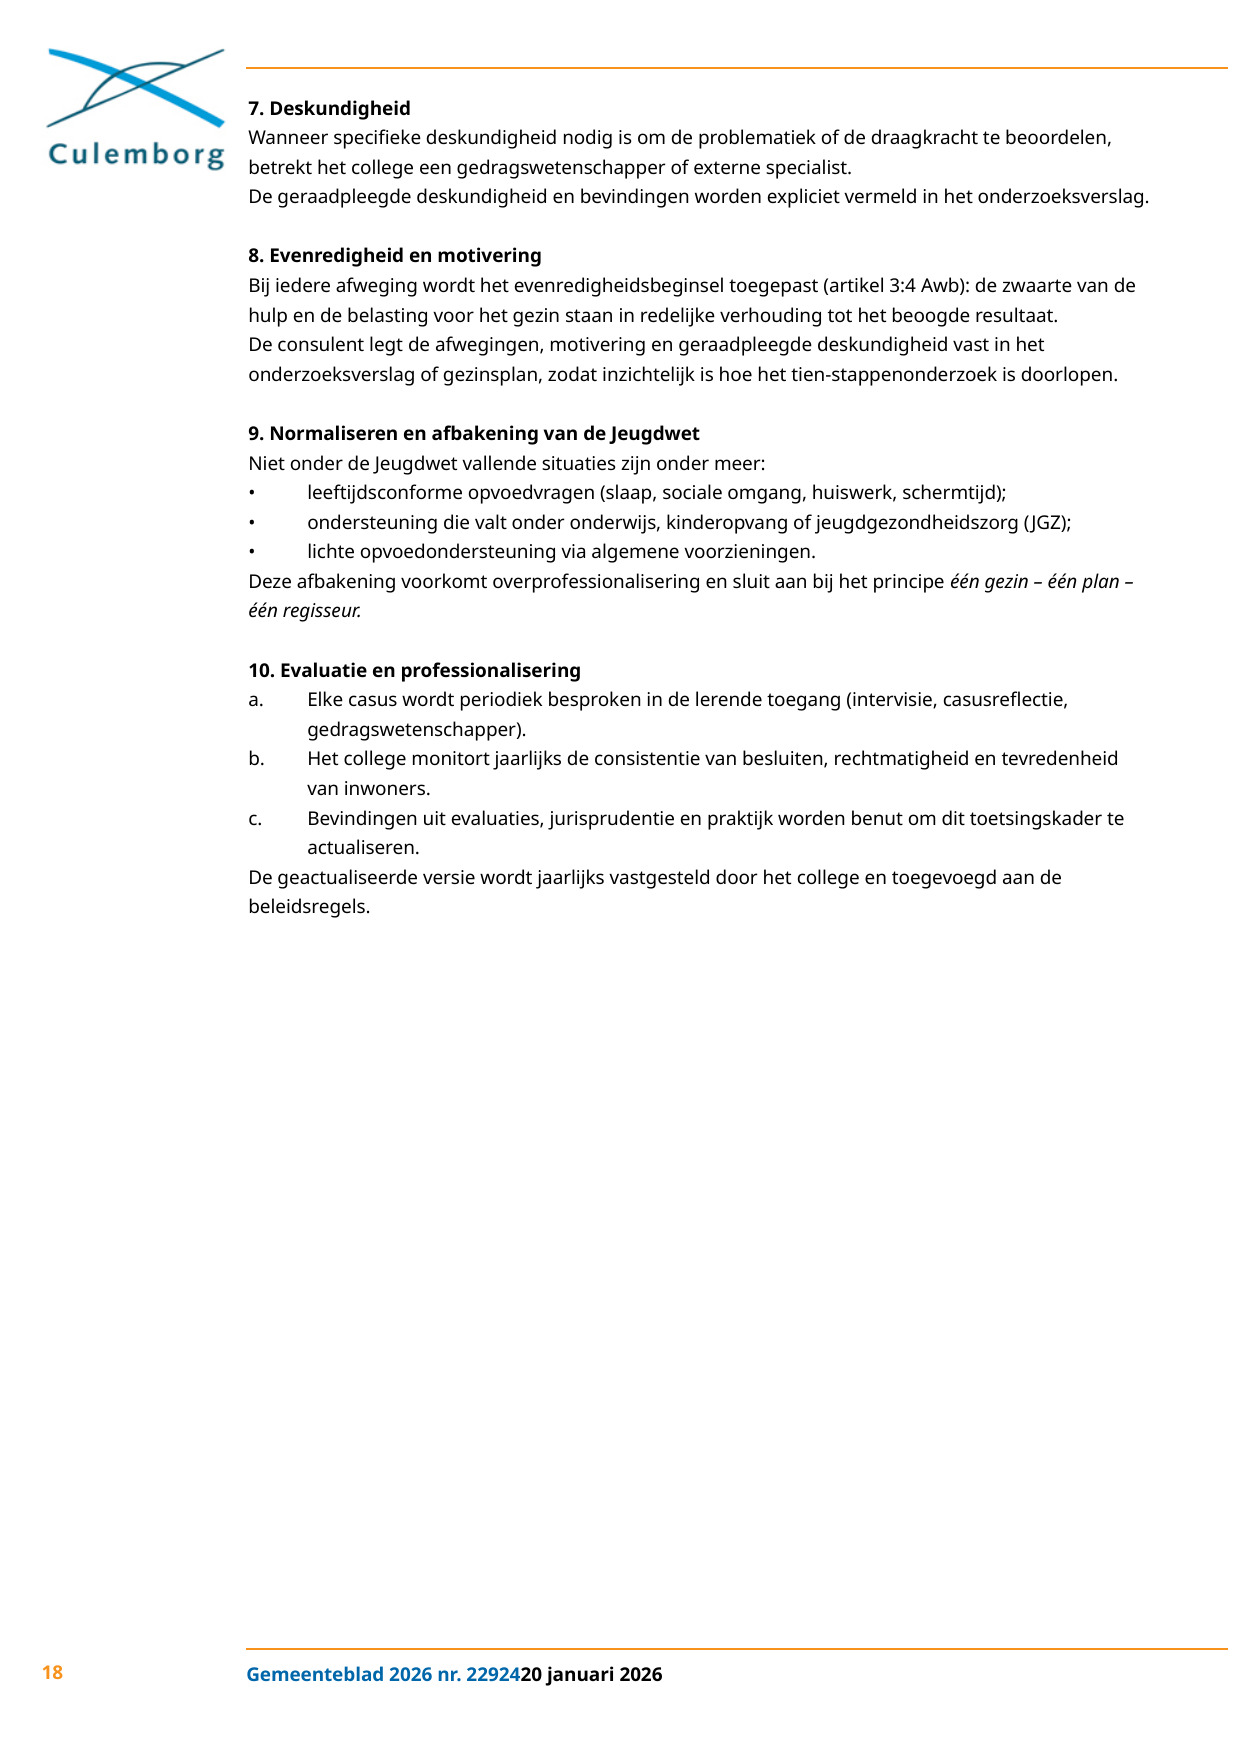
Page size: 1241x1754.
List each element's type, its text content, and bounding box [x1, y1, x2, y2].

list leeftijdsconforme opvoedvragen (slaap, sociale omgang, huiswerk, schermtijd); [248, 479, 1152, 505]
list Het college monitort jaarlijks de consistentie van besluiten, rechtmatigheid en tevredenheid van inwoners. [248, 746, 1152, 801]
text 7. Deskundigheid [248, 95, 1152, 121]
text Bij iedere afweging wordt het evenredigheidsbeginsel toegepast (artikel 3:4 Awb): de zwaarte van de hulp en de belasting voor het gezin staan in redelijke verhouding tot het beoogde resultaat. [248, 272, 1152, 328]
list lichte opvoedondersteuning via algemene voorzieningen. [248, 538, 1152, 564]
text De consulent legt de afwegingen, motivering en geraadpleegde deskundigheid vast in het onderzoeksverslag of gezinsplan, zodat inzichtelijk is hoe het tien-stappenonderzoek is doorlopen. [248, 331, 1152, 387]
list Bevindingen uit evaluaties, jurisprudentie en praktijk worden benut om dit toetsingskader te actualiseren. [248, 805, 1152, 860]
text De geactualiseerde versie wordt jaarlijks vastgesteld door het college en toegevoegd aan de beleidsregels. [248, 864, 1152, 919]
text De geraadpleegde deskundigheid en bevindingen worden expliciet vermeld in het onderzoeksverslag. [248, 183, 1152, 209]
list ondersteuning die valt onder onderwijs, kinderopvang of jeugdgezondheidszorg (JGZ); [248, 509, 1152, 535]
list Elke casus wordt periodiek besproken in de lerende toegang (intervisie, casusreflectie, gedragswetenschapper). [248, 686, 1152, 742]
text Deze afbakening voorkomt overprofessionalisering en sluit aan bij het principe één gezin – één plan – één regisseur. [248, 568, 1152, 623]
text Niet onder de Jeugdwet vallende situaties zijn onder meer: [248, 450, 1152, 476]
text Wanneer specifieke deskundigheid nodig is om de problematiek of de draagkracht te beoordelen, betrekt het college een gedragswetenschapper of externe specialist. [248, 124, 1152, 180]
text 10. Evaluatie en professionalisering [248, 657, 1152, 683]
text 9. Normaliseren en afbakening van de Jeugdwet [248, 420, 1152, 446]
text 8. Evenredigheid en motivering [248, 243, 1152, 268]
picture [41, 47, 231, 172]
